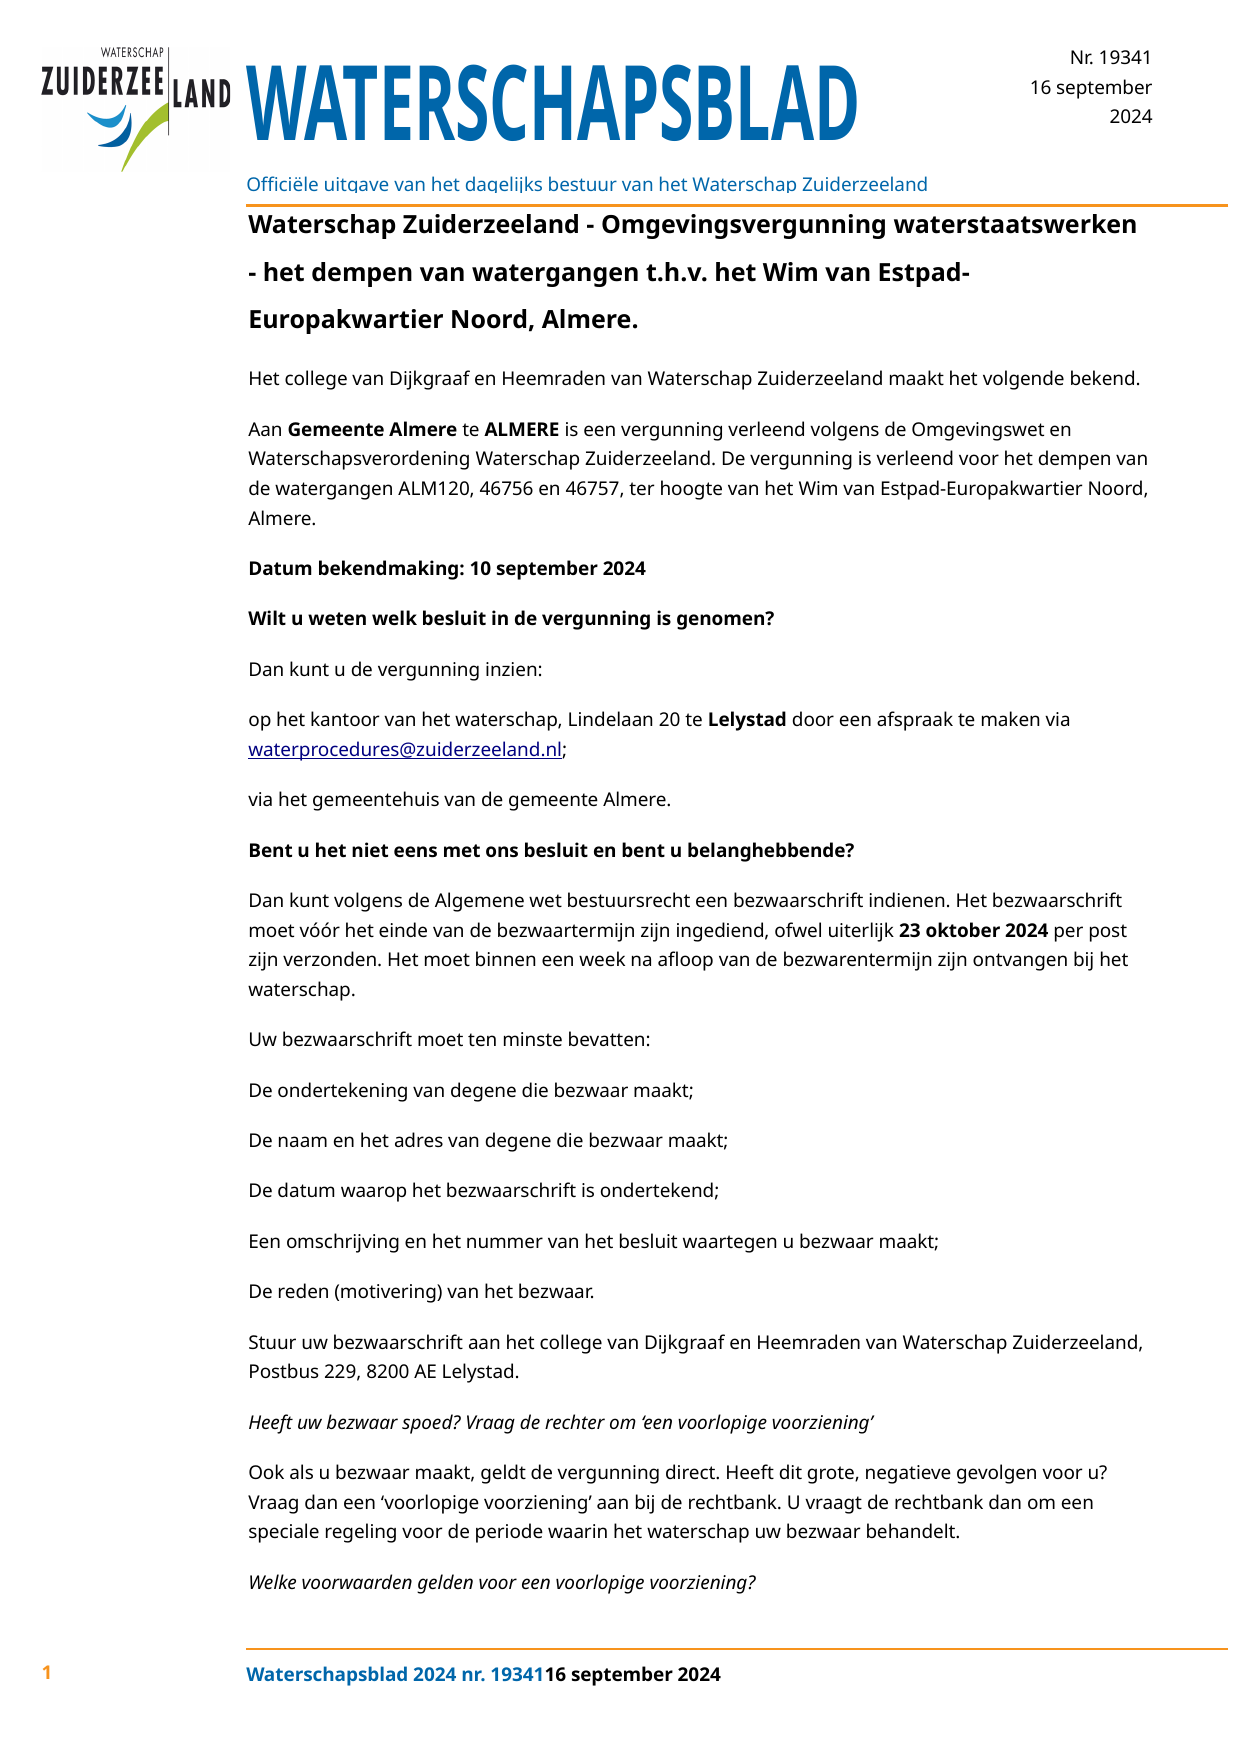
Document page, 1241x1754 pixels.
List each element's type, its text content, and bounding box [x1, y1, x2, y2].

text Welke voorwaarden gelden voor een voorlopige voorziening? [248, 1569, 1152, 1594]
text De reden (motivering) van het bezwaar. [248, 1278, 1152, 1304]
text Uw bezwaarschrift moet ten minste bevatten: [248, 1026, 1152, 1052]
text via het gemeentehuis van de gemeente Almere. [248, 786, 1152, 812]
text Het college van Dijkgraaf en Heemraden van Waterschap Zuiderzeeland maakt het volgende bekend. [248, 366, 1152, 391]
text op het kantoor van het waterschap, Lindelaan 20 te Lelystad door een afspraak te maken via waterprocedures@zuiderzeeland.nl; [248, 706, 1152, 762]
text Een omschrijving en het nummer van het besluit waartegen u bezwaar maakt; [248, 1228, 1152, 1254]
text Aan Gemeente Almere te ALMERE is een vergunning verleend volgens de Omgevingswet en Waterschapsverordening Waterschap Zuiderzeeland. De vergunning is verleend voor het dempen van de watergangen ALM120, 46756 en 46757, ter hoogte van het Wim van Estpad-Europakwartier Noord, Almere. [248, 416, 1152, 530]
picture [41, 47, 231, 172]
text Stuur uw bezwaarschrift aan het college van Dijkgraaf en Heemraden van Waterschap Zuiderzeeland, Postbus 229, 8200 AE Lelystad. [248, 1329, 1152, 1384]
text Ook als u bezwaar maakt, geldt de vergunning direct. Heeft dit grote, negatieve gevolgen voor u? Vraag dan een ‘voorlopige voorziening’ aan bij de rechtbank. U vraagt de rechtbank dan om een speciale regeling voor de periode waarin het waterschap uw bezwaar behandelt. [248, 1459, 1152, 1544]
text Dan kunt u de vergunning inzien: [248, 656, 1152, 682]
text De datum waarop het bezwaarschrift is ondertekend; [248, 1178, 1152, 1203]
text Waterschap Zuiderzeeland - Omgevingsvergunning waterstaatswerken - het dempen van watergangen t.h.v. het Wim van Estpad-Europakwartier Noord, Almere. [248, 207, 1152, 336]
text Bent u het niet eens met ons besluit en bent u belanghebbende? [248, 837, 1152, 862]
text Dan kunt volgens de Algemene wet bestuursrecht een bezwaarschrift indienen. Het bezwaarschrift moet vóór het einde van de bezwaartermijn zijn ingediend, ofwel uiterlijk 23 oktober 2024 per post zijn verzonden. Het moet binnen een week na afloop van de bezwarentermijn zijn ontvangen bij het waterschap. [248, 887, 1152, 1002]
text De ondertekening van degene die bezwaar maakt; [248, 1077, 1152, 1102]
text De naam en het adres van degene die bezwaar maakt; [248, 1127, 1152, 1153]
text Heeft uw bezwaar spoed? Vraag de rechter om ‘een voorlopige voorziening’ [248, 1409, 1152, 1434]
text Wilt u weten welk besluit in de vergunning is genomen? [248, 606, 1152, 631]
text Datum bekendmaking: 10 september 2024 [248, 555, 1152, 581]
